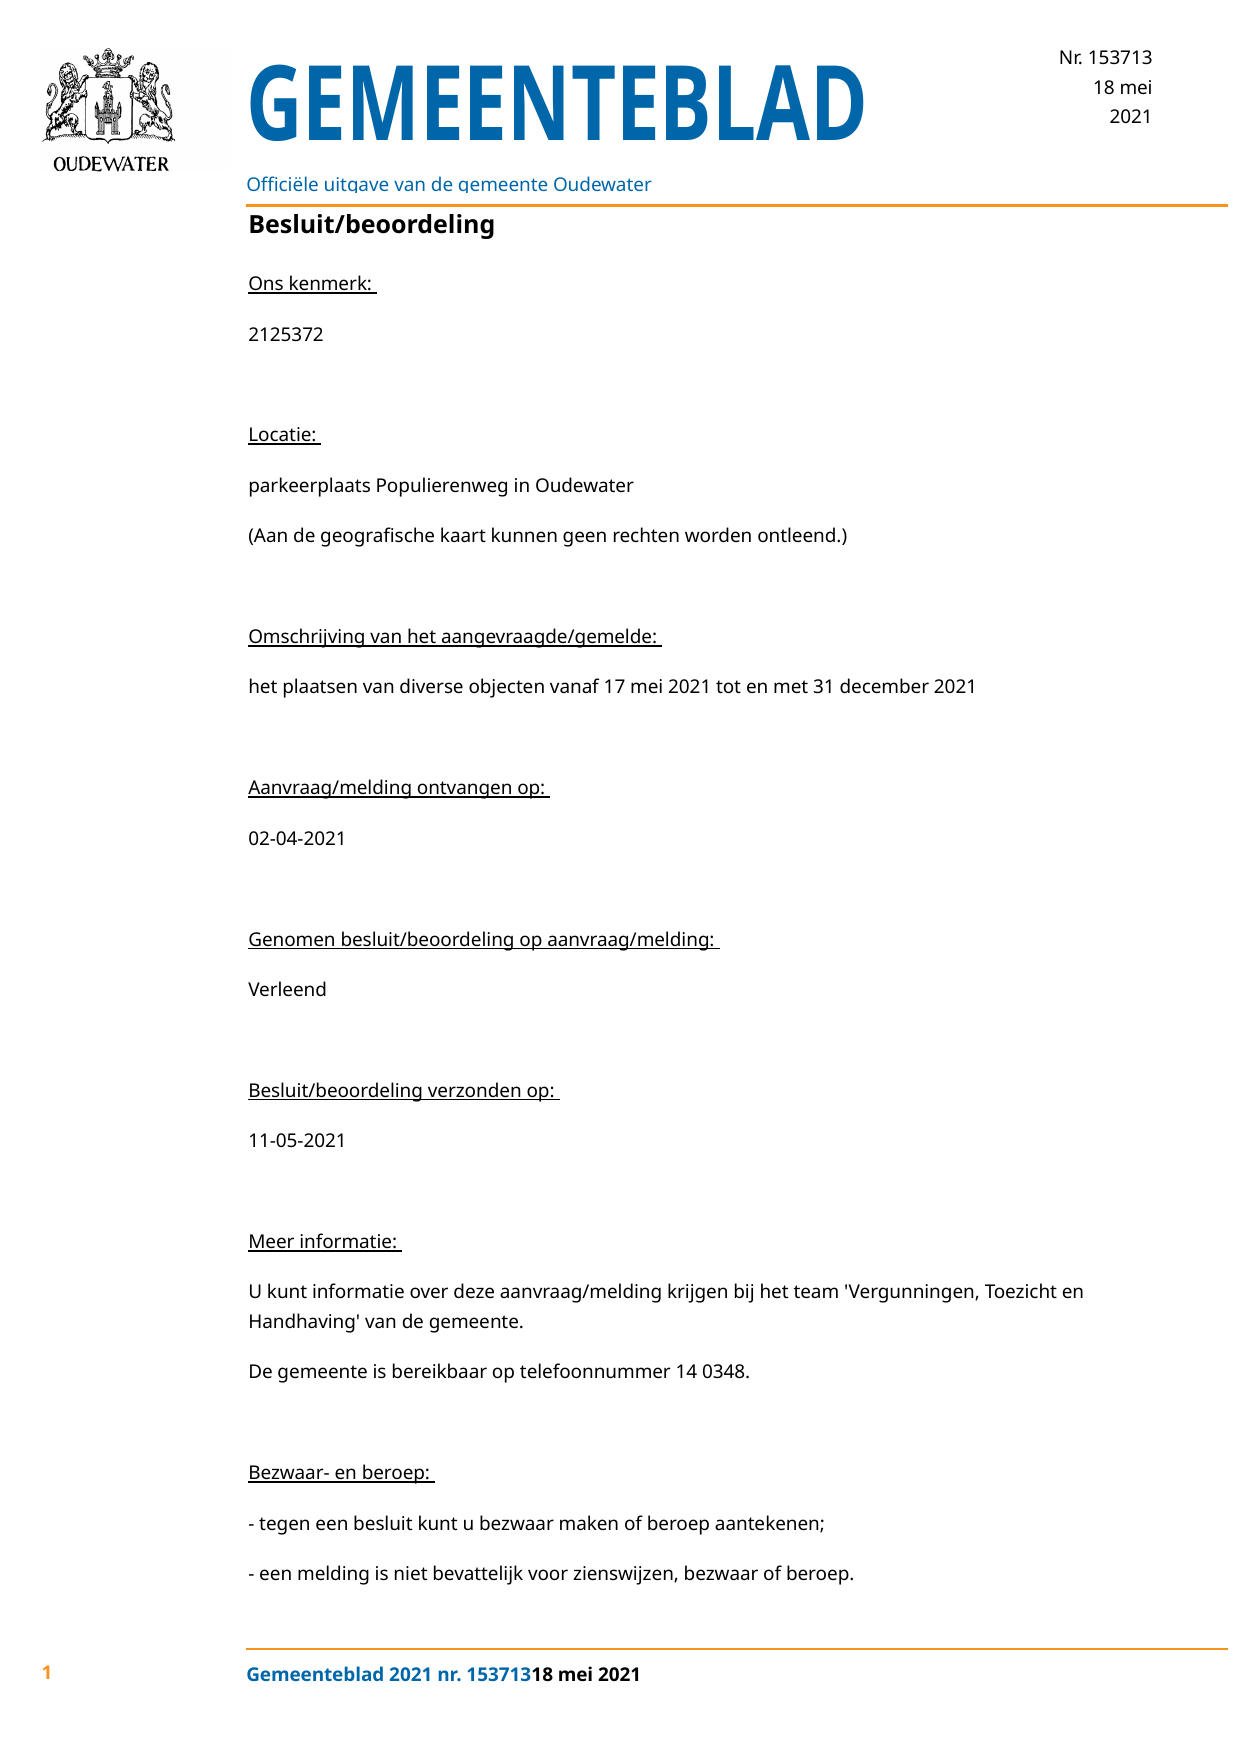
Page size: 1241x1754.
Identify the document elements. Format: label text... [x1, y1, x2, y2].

text De gemeente is bereikbaar op telefoonnummer 14 0348. [248, 1359, 1152, 1384]
text Ons kenmerk: [248, 270, 1152, 296]
text Besluit/beoordeling verzonden op: [248, 1077, 1152, 1103]
text Bezwaar- en beroep: [248, 1459, 1152, 1485]
text 2125372 [248, 321, 1152, 346]
text 11-05-2021 [248, 1127, 1152, 1153]
text Verleend [248, 976, 1152, 1002]
text U kunt informatie over deze aanvraag/melding krijgen bij het team 'Vergunningen, Toezicht en Handhaving' van de gemeente. [248, 1279, 1152, 1334]
text Omschrijving van het aangevraagde/gemelde: [248, 623, 1152, 649]
picture [41, 47, 231, 172]
text - tegen een besluit kunt u bezwaar maken of beroep aantekenen; [248, 1510, 1152, 1536]
text het plaatsen van diverse objecten vanaf 17 mei 2021 tot en met 31 december 2021 [248, 674, 1152, 699]
text Locatie: [248, 422, 1152, 447]
text Genomen besluit/beoordeling op aanvraag/melding: [248, 926, 1152, 951]
text Meer informatie: [248, 1228, 1152, 1254]
text parkeerplaats Populierenweg in Oudewater [248, 472, 1152, 498]
text Aanvraag/melding ontvangen op: [248, 774, 1152, 800]
text 02-04-2021 [248, 825, 1152, 851]
text (Aan de geografische kaart kunnen geen rechten worden ontleend.) [248, 522, 1152, 548]
text Besluit/beoordeling [248, 207, 1152, 241]
text - een melding is niet bevattelijk voor zienswijzen, bezwaar of beroep. [248, 1560, 1152, 1586]
